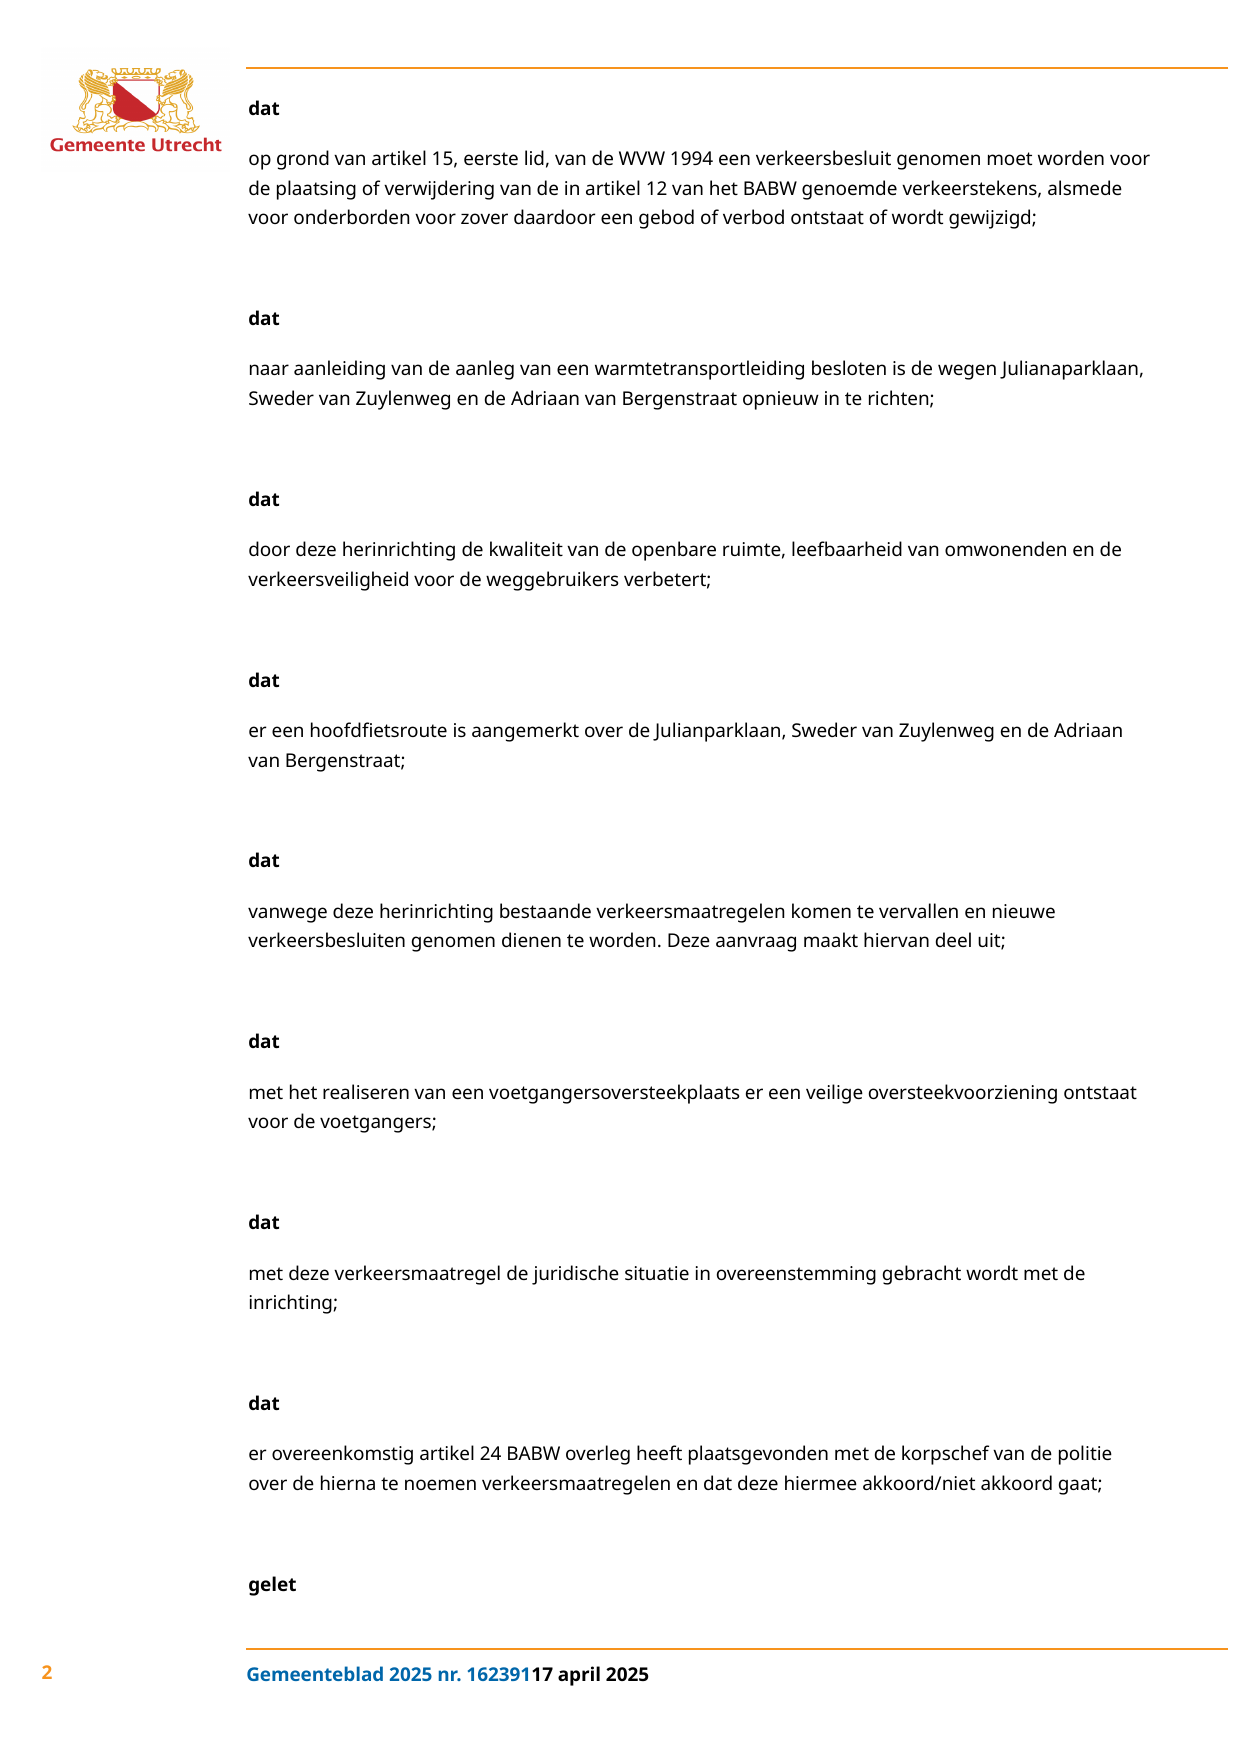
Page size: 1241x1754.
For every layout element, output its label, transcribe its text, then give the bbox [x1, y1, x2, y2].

text dat [248, 1390, 1152, 1416]
text er een hoofdfietsroute is aangemerkt over de Julianparklaan, Sweder van Zuylenweg en de Adriaan van Bergenstraat; [248, 717, 1152, 773]
text dat [248, 305, 1152, 331]
text dat [248, 1209, 1152, 1235]
text gelet [248, 1571, 1152, 1597]
text dat [248, 848, 1152, 873]
text met het realiseren van een voetgangersoversteekplaats er een veilige oversteekvoorziening ontstaat voor de voetgangers; [248, 1079, 1152, 1134]
text dat [248, 1028, 1152, 1054]
text er overeenkomstig artikel 24 BABW overleg heeft plaatsgevonden met de korpschef van de politie over de hierna te noemen verkeersmaatregelen en dat deze hiermee akkoord/niet akkoord gaat; [248, 1441, 1152, 1496]
text naar aanleiding van de aanleg van een warmtetransportleiding besloten is de wegen Julianaparklaan, Sweder van Zuylenweg en de Adriaan van Bergenstraat opnieuw in te richten; [248, 356, 1152, 411]
text dat [248, 667, 1152, 693]
text door deze herinrichting de kwaliteit van de openbare ruimte, leefbaarheid van omwonenden en de verkeersveiligheid voor de weggebruikers verbetert; [248, 536, 1152, 592]
text vanwege deze herinrichting bestaande verkeersmaatregelen komen te vervallen en nieuwe verkeersbesluiten genomen dienen te worden. Deze aanvraag maakt hiervan deel uit; [248, 898, 1152, 953]
picture [41, 47, 231, 172]
text met deze verkeersmaatregel de juridische situatie in overeenstemming gebracht wordt met de inrichting; [248, 1260, 1152, 1315]
text dat [248, 486, 1152, 512]
text op grond van artikel 15, eerste lid, van de WVW 1994 een verkeersbesluit genomen moet worden voor de plaatsing of verwijdering van de in artikel 12 van het BABW genoemde verkeerstekens, alsmede voor onderborden voor zover daardoor een gebod of verbod ontstaat of wordt gewijzigd; [248, 145, 1152, 230]
text dat [248, 95, 1152, 121]
